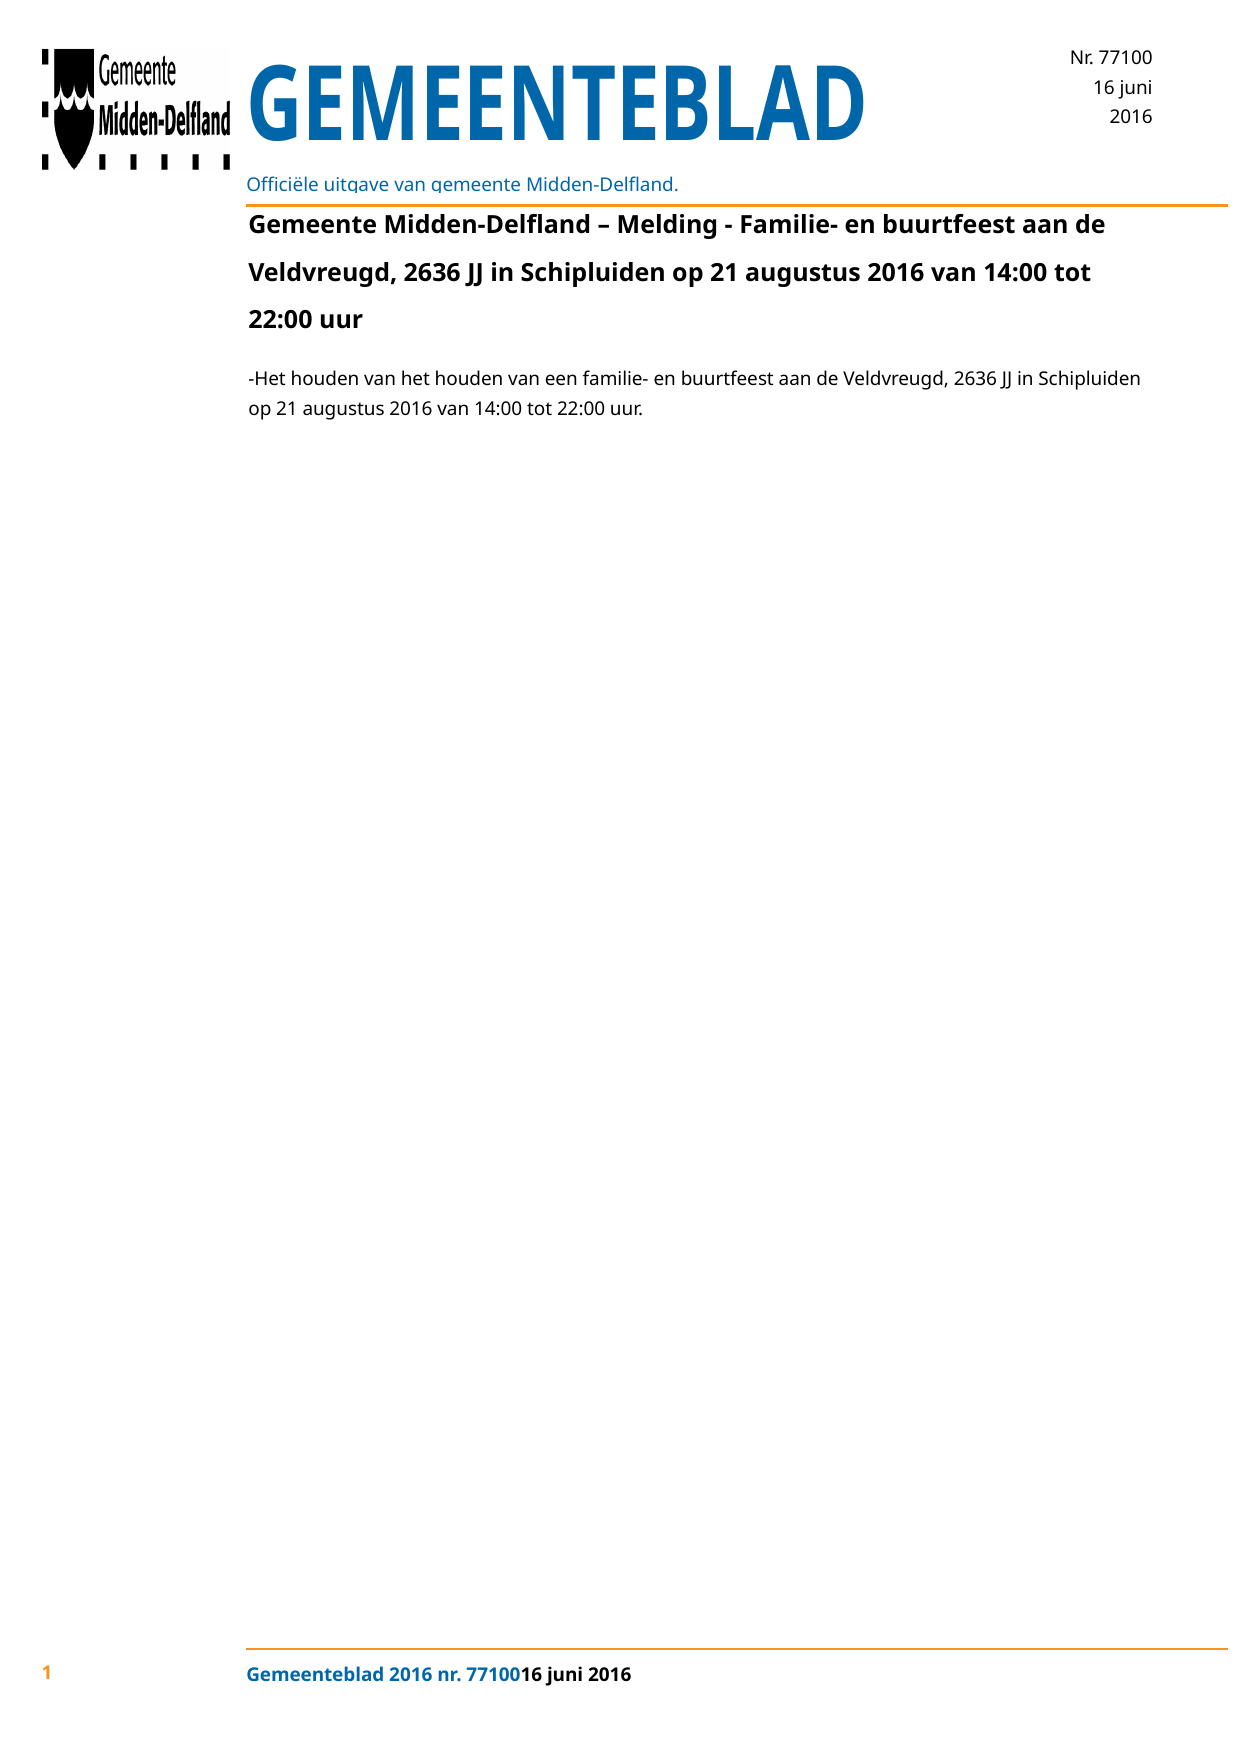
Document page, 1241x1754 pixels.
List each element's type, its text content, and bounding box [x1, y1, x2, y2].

text Gemeente Midden-Delfland – Melding - Familie- en buurtfeest aan de Veldvreugd, 2636 JJ in Schipluiden op 21 augustus 2016 van 14:00 tot 22:00 uur [248, 207, 1152, 336]
text -Het houden van het houden van een familie- en buurtfeest aan de Veldvreugd, 2636 JJ in Schipluiden op 21 augustus 2016 van 14:00 tot 22:00 uur. [248, 366, 1152, 421]
picture [41, 47, 231, 172]
